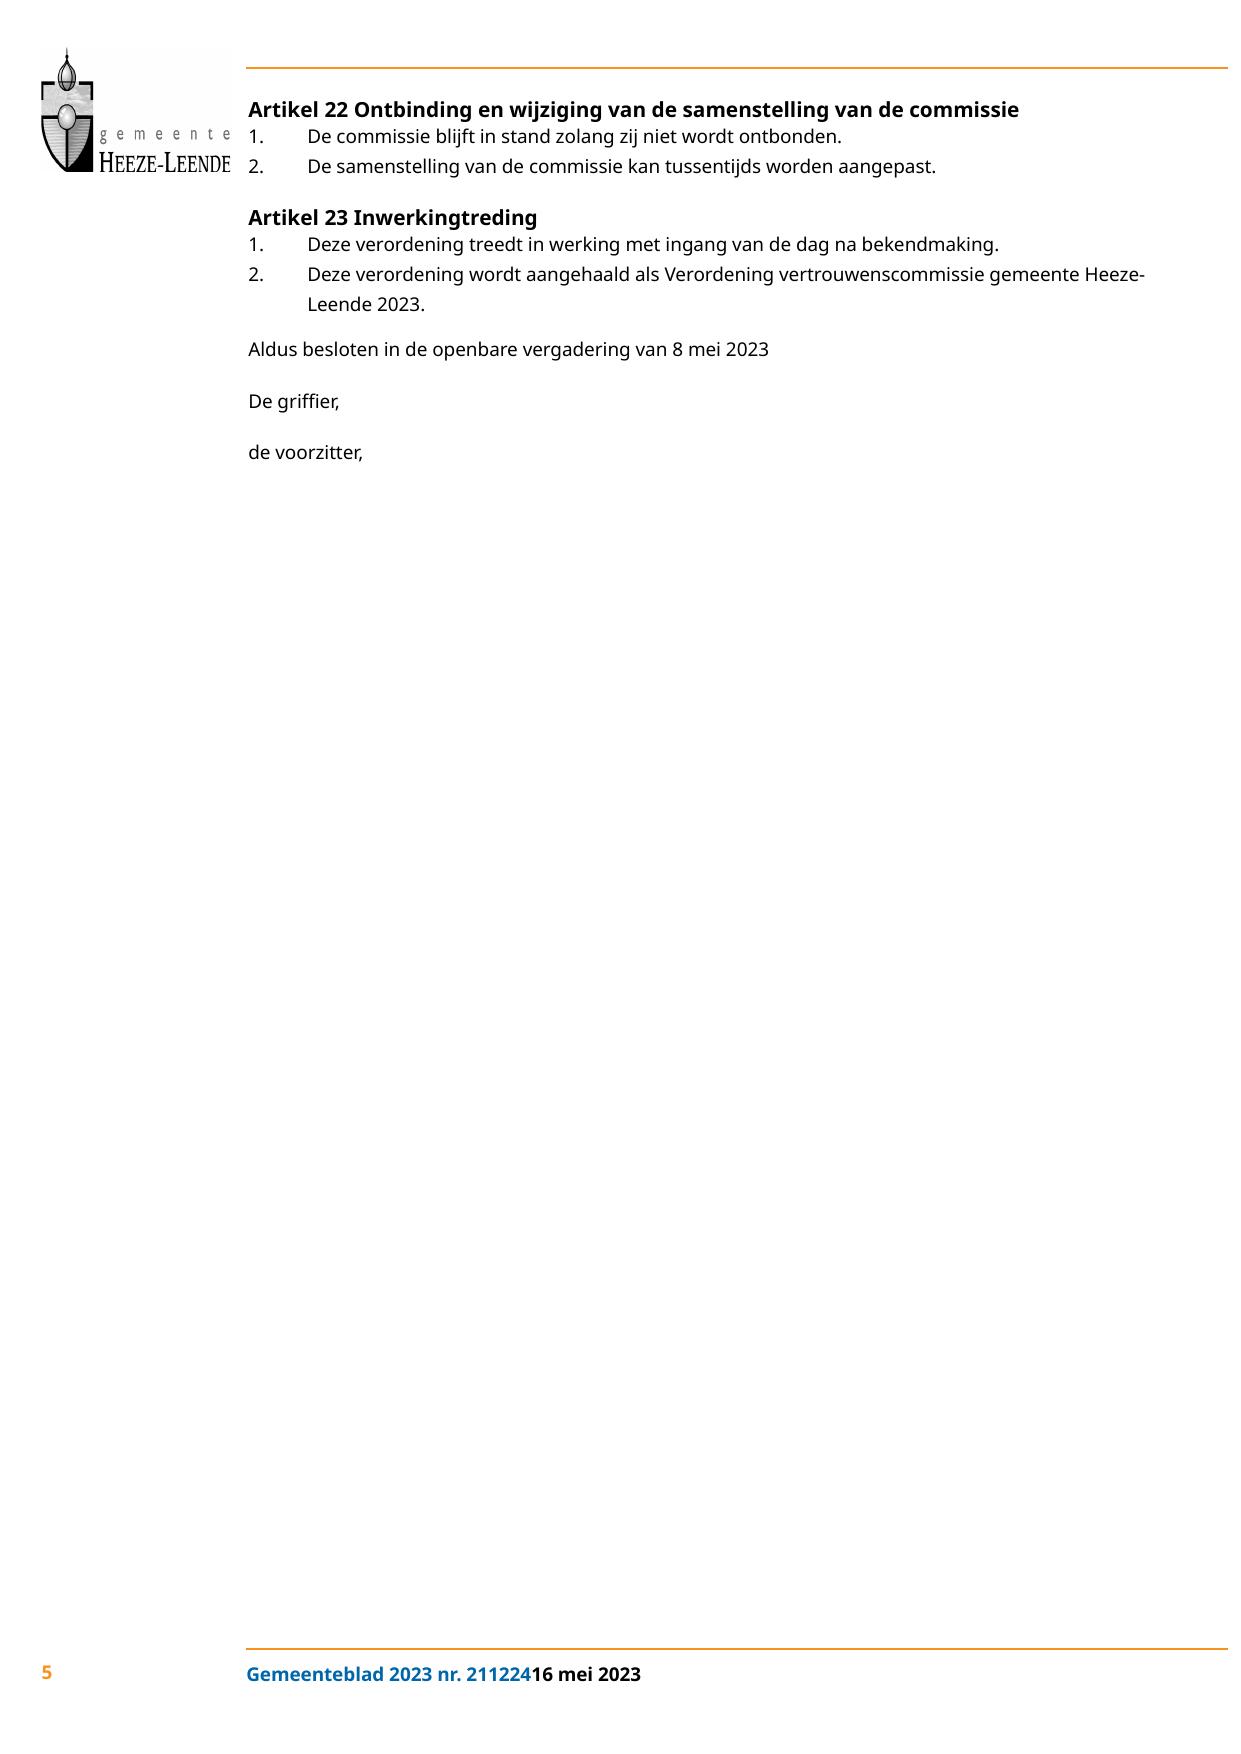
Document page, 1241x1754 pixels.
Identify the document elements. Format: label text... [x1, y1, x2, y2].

list De samenstelling van de commissie kan tussentijds worden aangepast. [248, 153, 1152, 178]
picture [41, 47, 231, 172]
text Aldus besloten in de openbare vergadering van 8 mei 2023 [248, 336, 1152, 362]
list Deze verordening wordt aangehaald als Verordening vertrouwenscommissie gemeente Heeze-Leende 2023. [248, 261, 1152, 317]
text De griffier, [248, 388, 1152, 414]
text Artikel 22 Ontbinding en wijziging van de samenstelling van de commissie [248, 95, 1152, 123]
list Deze verordening treedt in werking met ingang van de dag na bekendmaking. [248, 232, 1152, 257]
list De commissie blijft in stand zolang zij niet wordt ontbonden. [248, 123, 1152, 149]
text de voorzitter, [248, 439, 1152, 465]
text Artikel 23 Inwerkingtreding [248, 203, 1152, 232]
